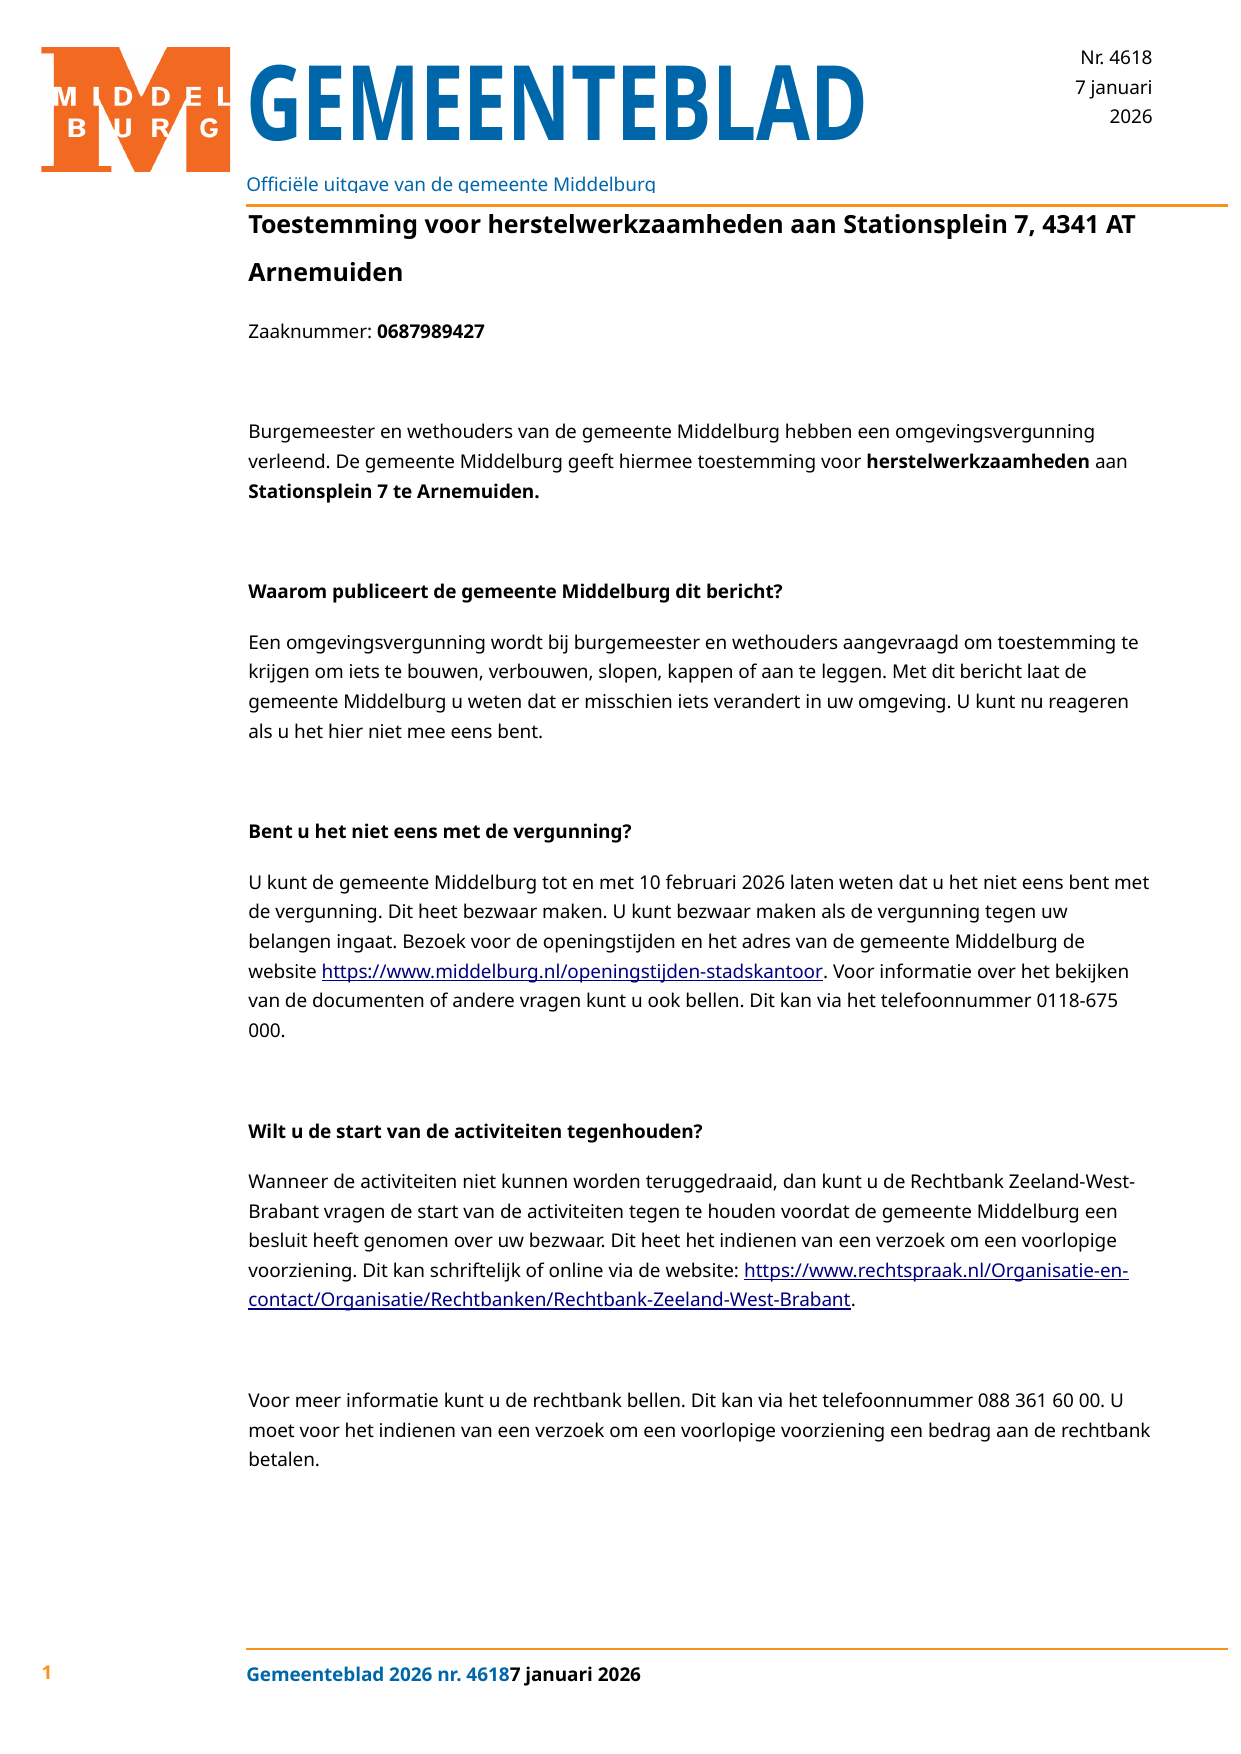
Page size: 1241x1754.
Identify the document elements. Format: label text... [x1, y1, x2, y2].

text Waarom publiceert de gemeente Middelburg dit bericht? [248, 579, 1152, 604]
text Toestemming voor herstelwerkzaamheden aan Stationsplein 7, 4341 AT Arnemuiden [248, 207, 1152, 288]
picture [41, 47, 231, 172]
text Bent u het niet eens met de vergunning? [248, 819, 1152, 844]
text Een omgevingsvergunning wordt bij burgemeester en wethouders aangevraagd om toestemming te krijgen om iets te bouwen, verbouwen, slopen, kappen of aan te leggen. Met dit bericht laat de gemeente Middelburg u weten dat er misschien iets verandert in uw omgeving. U kunt nu reageren als u het hier niet mee eens bent. [248, 629, 1152, 744]
text Burgemeester en wethouders van de gemeente Middelburg hebben een omgevingsvergunning verleend. De gemeente Middelburg geeft hiermee toestemming voor herstelwerkzaamheden aan Stationsplein 7 te Arnemuiden. [248, 419, 1152, 504]
text Wanneer de activiteiten niet kunnen worden teruggedraaid, dan kunt u de Rechtbank Zeeland-West-Brabant vragen de start van de activiteiten tegen te houden voordat de gemeente Middelburg een besluit heeft genomen over uw bezwaar. Dit heet het indienen van een verzoek om een voorlopige voorziening. Dit kan schriftelijk of online via de website: https://www.rechtspraak.nl/Organisatie-en-contact/Organisatie/Rechtbanken/Rechtbank-Zeeland-West-Brabant. [248, 1168, 1152, 1312]
text U kunt de gemeente Middelburg tot en met 10 februari 2026 laten weten dat u het niet eens bent met de vergunning. Dit heet bezwaar maken. U kunt bezwaar maken als de vergunning tegen uw belangen ingaat. Bezoek voor de openingstijden en het adres van de gemeente Middelburg de website https://www.middelburg.nl/openingstijden-stadskantoor. Voor informatie over het bekijken van de documenten of andere vragen kunt u ook bellen. Dit kan via het telefoonnummer 0118-675 000. [248, 869, 1152, 1043]
text Zaaknummer: 0687989427 [248, 318, 1152, 344]
text Wilt u de start van de activiteiten tegenhouden? [248, 1118, 1152, 1144]
text Voor meer informatie kunt u de rechtbank bellen. Dit kan via het telefoonnummer 088 361 60 00. U moet voor het indienen van een verzoek om een voorlopige voorziening een bedrag aan de rechtbank betalen. [248, 1387, 1152, 1472]
